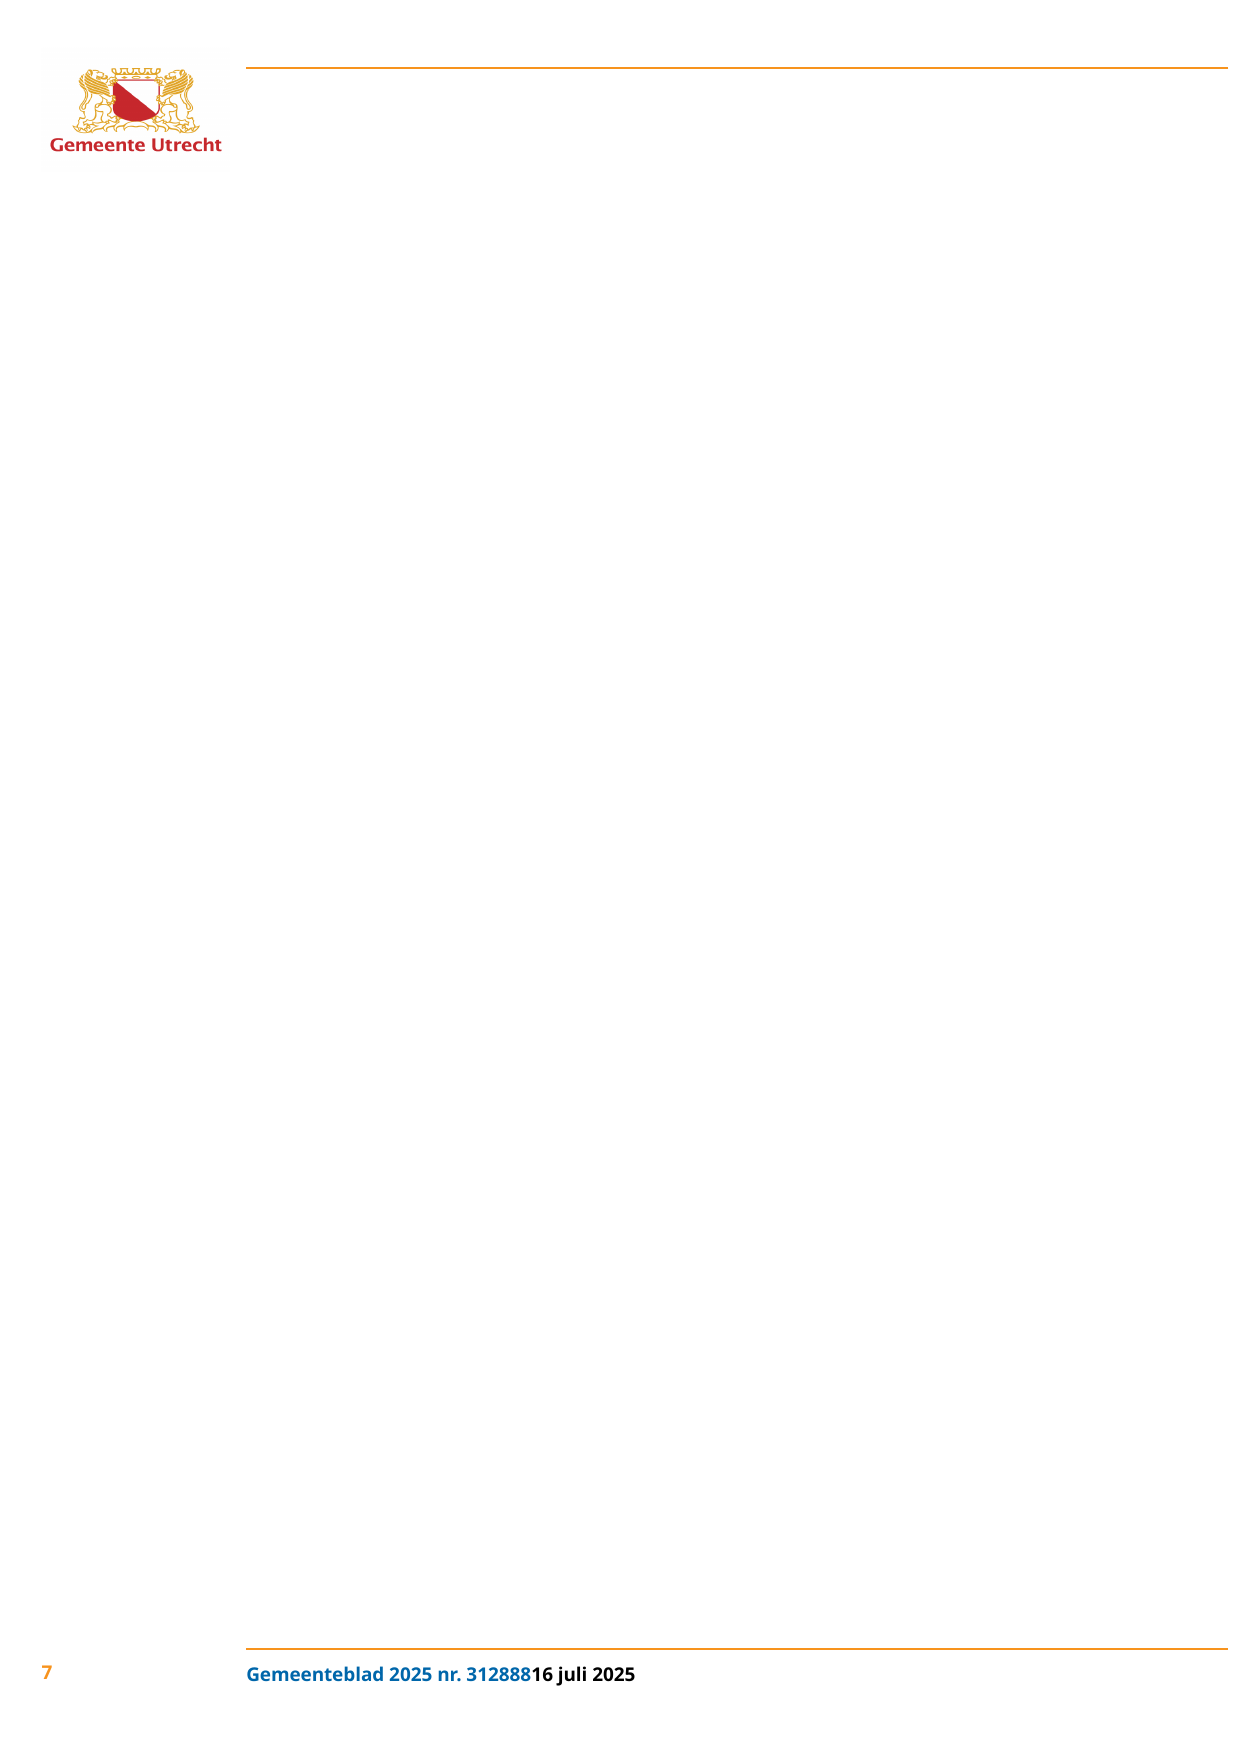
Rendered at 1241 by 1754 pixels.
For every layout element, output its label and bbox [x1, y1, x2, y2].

picture [41, 47, 231, 172]
